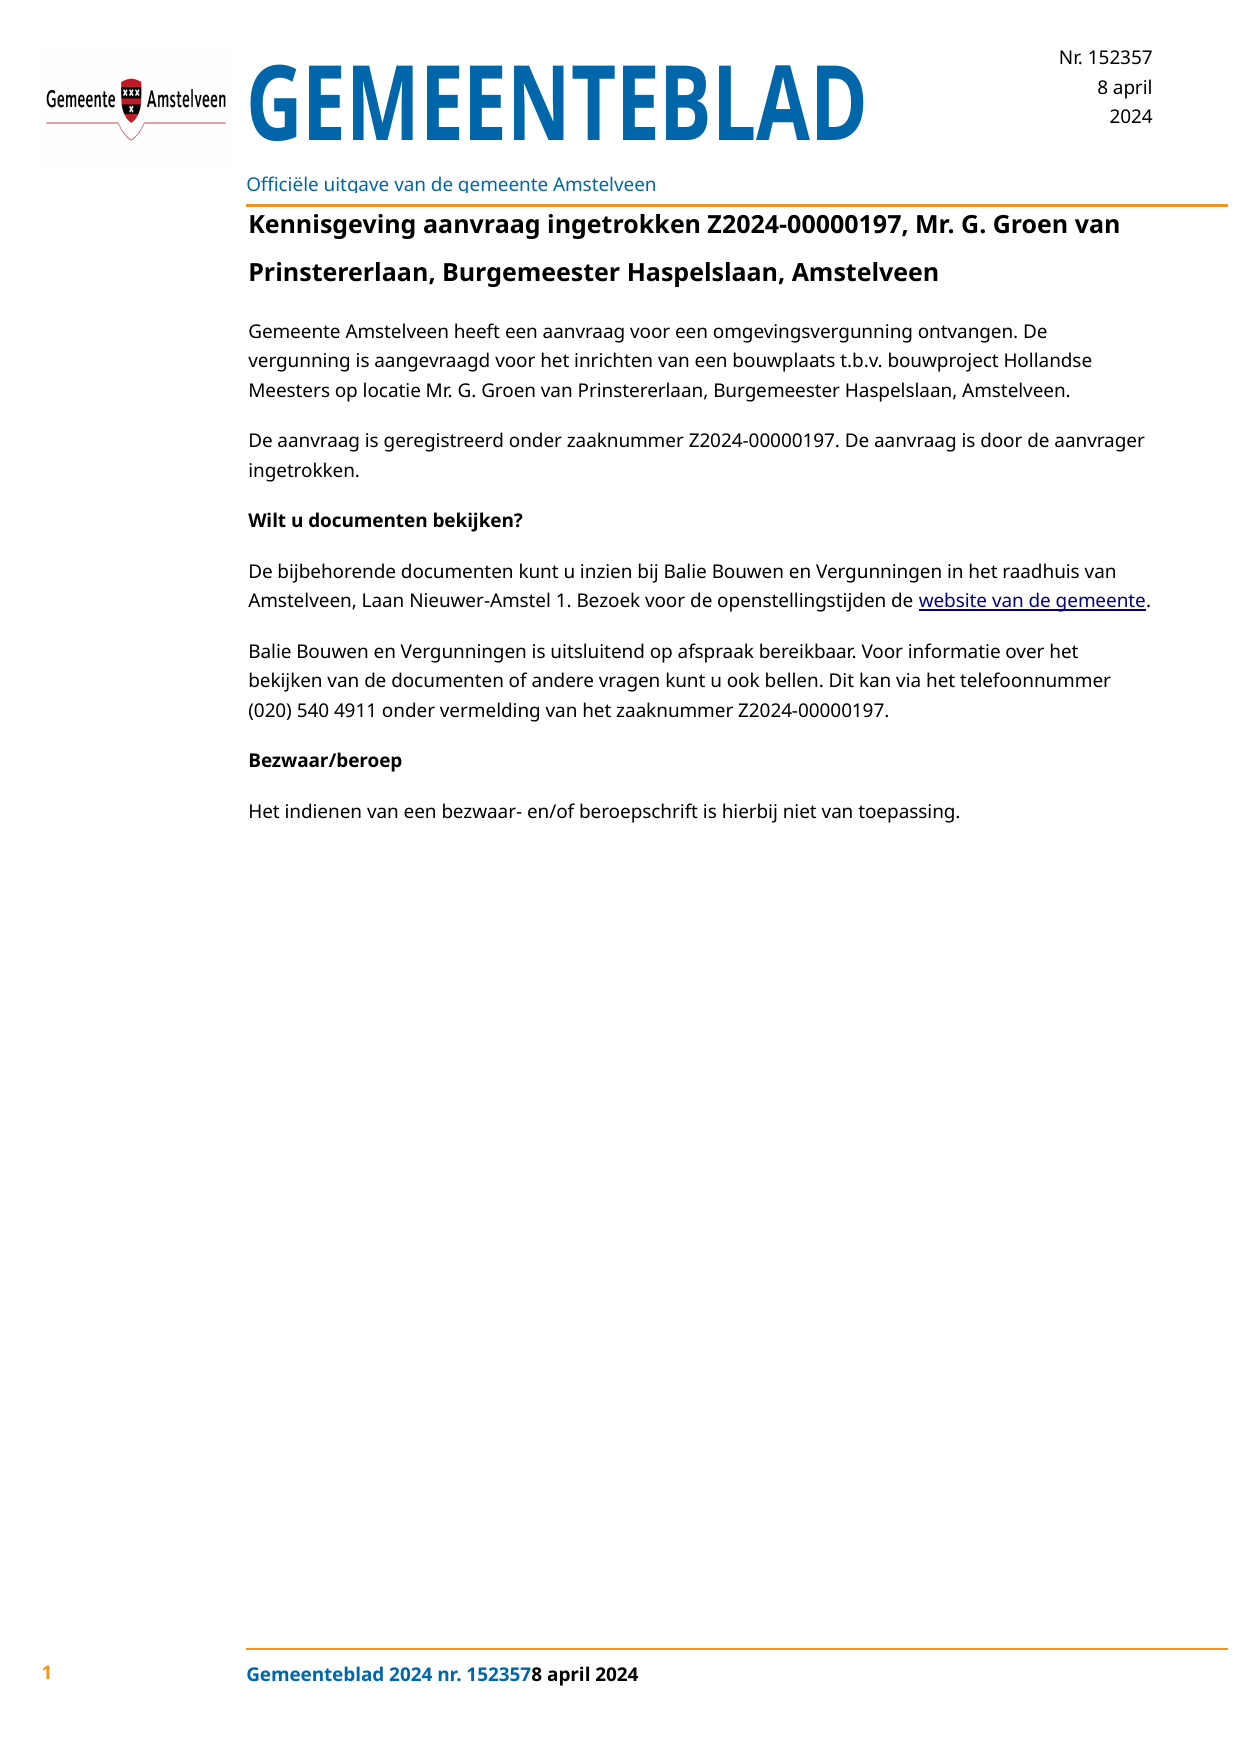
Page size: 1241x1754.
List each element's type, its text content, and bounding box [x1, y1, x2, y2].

text Balie Bouwen en Vergunningen is uitsluitend op afspraak bereikbaar. Voor informatie over het bekijken van de documenten of andere vragen kunt u ook bellen. Dit kan via het telefoonnummer (020) 540 4911 onder vermelding van het zaaknummer Z2024-00000197. [248, 638, 1152, 723]
text Wilt u documenten bekijken? [248, 507, 1152, 533]
text De bijbehorende documenten kunt u inzien bij Balie Bouwen en Vergunningen in het raadhuis van Amstelveen, Laan Nieuwer-Amstel 1. Bezoek voor de openstellingstijden de website van de gemeente. [248, 558, 1152, 613]
text Bezwaar/beroep [248, 747, 1152, 773]
text Gemeente Amstelveen heeft een aanvraag voor een omgevingsvergunning ontvangen. De vergunning is aangevraagd voor het inrichten van een bouwplaats t.b.v. bouwproject Hollandse Meesters op locatie Mr. G. Groen van Prinstererlaan, Burgemeester Haspelslaan, Amstelveen. [248, 318, 1152, 403]
text De aanvraag is geregistreerd onder zaaknummer Z2024-00000197. De aanvraag is door de aanvrager ingetrokken. [248, 427, 1152, 483]
text Het indienen van een bezwaar- en/of beroepschrift is hierbij niet van toepassing. [248, 798, 1152, 824]
picture [41, 47, 231, 172]
text Kennisgeving aanvraag ingetrokken Z2024-00000197, Mr. G. Groen van Prinstererlaan, Burgemeester Haspelslaan, Amstelveen [248, 207, 1152, 288]
